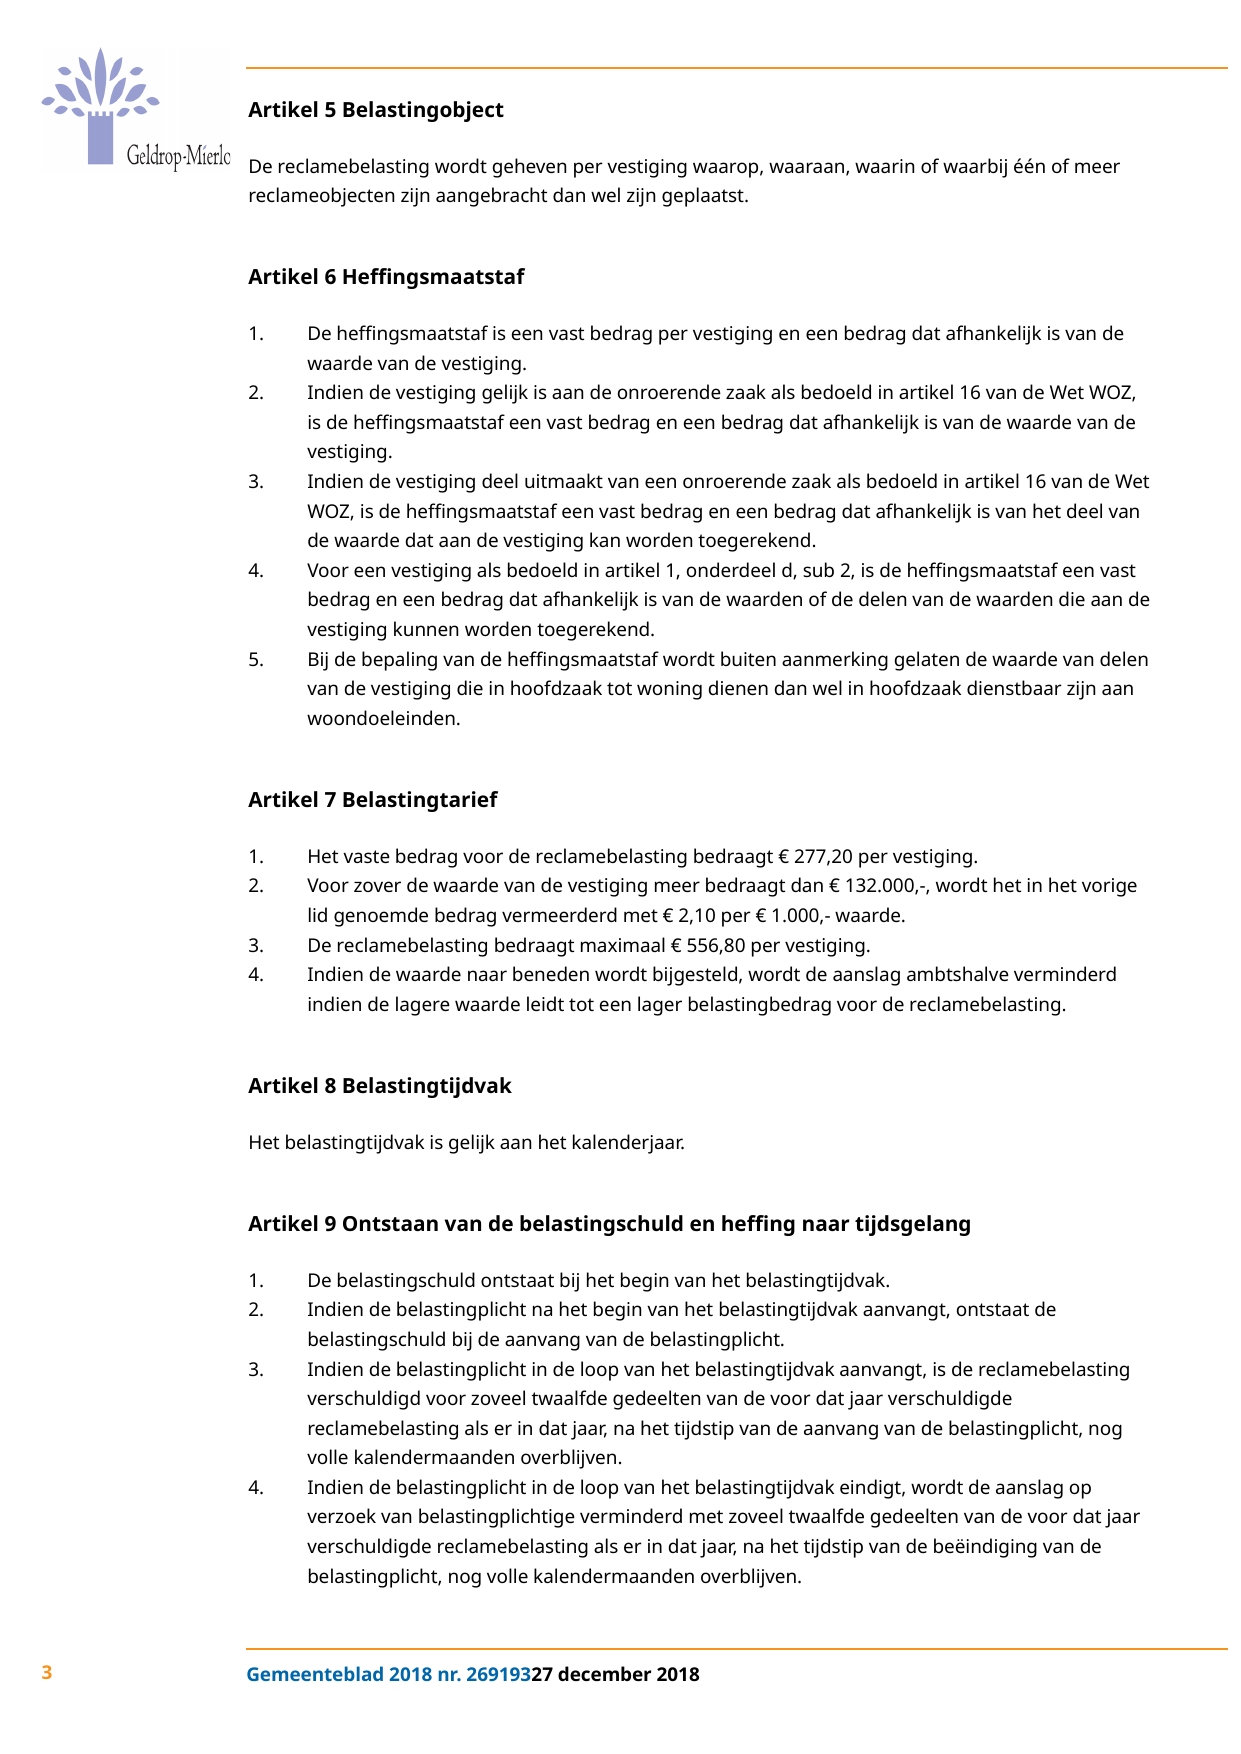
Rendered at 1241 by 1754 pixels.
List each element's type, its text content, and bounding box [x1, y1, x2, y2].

list Indien de vestiging gelijk is aan de onroerende zaak als bedoeld in artikel 16 van de Wet WOZ, is de heffingsmaatstaf een vast bedrag en een bedrag dat afhankelijk is van de waarde van de vestiging. [248, 379, 1152, 464]
text Artikel 6 Heffingsmaatstaf [248, 262, 1152, 291]
text Artikel 8 Belastingtijdvak [248, 1071, 1152, 1099]
list Indien de belastingplicht na het begin van het belastingtijdvak aanvangt, ontstaat de belastingschuld bij de aanvang van de belastingplicht. [248, 1297, 1152, 1352]
list Het vaste bedrag voor de reclamebelasting bedraagt € 277,20 per vestiging. [248, 843, 1152, 869]
list De reclamebelasting bedraagt maximaal € 556,80 per vestiging. [248, 932, 1152, 957]
list Indien de belastingplicht in de loop van het belastingtijdvak aanvangt, is de reclamebelasting verschuldigd voor zoveel twaalfde gedeelten van de voor dat jaar verschuldigde reclamebelasting als er in dat jaar, na het tijdstip van de aanvang van de belastingplicht, nog volle kalendermaanden overblijven. [248, 1356, 1152, 1470]
text Artikel 7 Belastingtarief [248, 785, 1152, 813]
list Voor een vestiging als bedoeld in artikel 1, onderdeel d, sub 2, is de heffingsmaatstaf een vast bedrag en een bedrag dat afhankelijk is van de waarden of de delen van de waarden die aan de vestiging kunnen worden toegerekend. [248, 557, 1152, 642]
list Indien de belastingplicht in de loop van het belastingtijdvak eindigt, wordt de aanslag op verzoek van belastingplichtige verminderd met zoveel twaalfde gedeelten van de voor dat jaar verschuldigde reclamebelasting als er in dat jaar, na het tijdstip van de beëindiging van de belastingplicht, nog volle kalendermaanden overblijven. [248, 1474, 1152, 1588]
text Artikel 5 Belastingobject [248, 95, 1152, 123]
list De belastingschuld ontstaat bij het begin van het belastingtijdvak. [248, 1267, 1152, 1293]
list Indien de waarde naar beneden wordt bijgesteld, wordt de aanslag ambtshalve verminderd indien de lagere waarde leidt tot een lager belastingbedrag voor de reclamebelasting. [248, 961, 1152, 1017]
picture [41, 47, 231, 172]
list De heffingsmaatstaf is een vast bedrag per vestiging en een bedrag dat afhankelijk is van de waarde van de vestiging. [248, 320, 1152, 376]
list Indien de vestiging deel uitmaakt van een onroerende zaak als bedoeld in artikel 16 van de Wet WOZ, is de heffingsmaatstaf een vast bedrag en een bedrag dat afhankelijk is van het deel van de waarde dat aan de vestiging kan worden toegerekend. [248, 468, 1152, 553]
text De reclamebelasting wordt geheven per vestiging waarop, waaraan, waarin of waarbij één of meer reclameobjecten zijn aangebracht dan wel zijn geplaatst. [248, 153, 1152, 208]
list Voor zover de waarde van de vestiging meer bedraagt dan € 132.000,-, wordt het in het vorige lid genoemde bedrag vermeerderd met € 2,10 per € 1.000,- waarde. [248, 873, 1152, 928]
text Het belastingtijdvak is gelijk aan het kalenderjaar. [248, 1129, 1152, 1155]
text Artikel 9 Ontstaan van de belastingschuld en heffing naar tijdsgelang [248, 1209, 1152, 1237]
list Bij de bepaling van de heffingsmaatstaf wordt buiten aanmerking gelaten de waarde van delen van de vestiging die in hoofdzaak tot woning dienen dan wel in hoofdzaak dienstbaar zijn aan woondoeleinden. [248, 646, 1152, 731]
